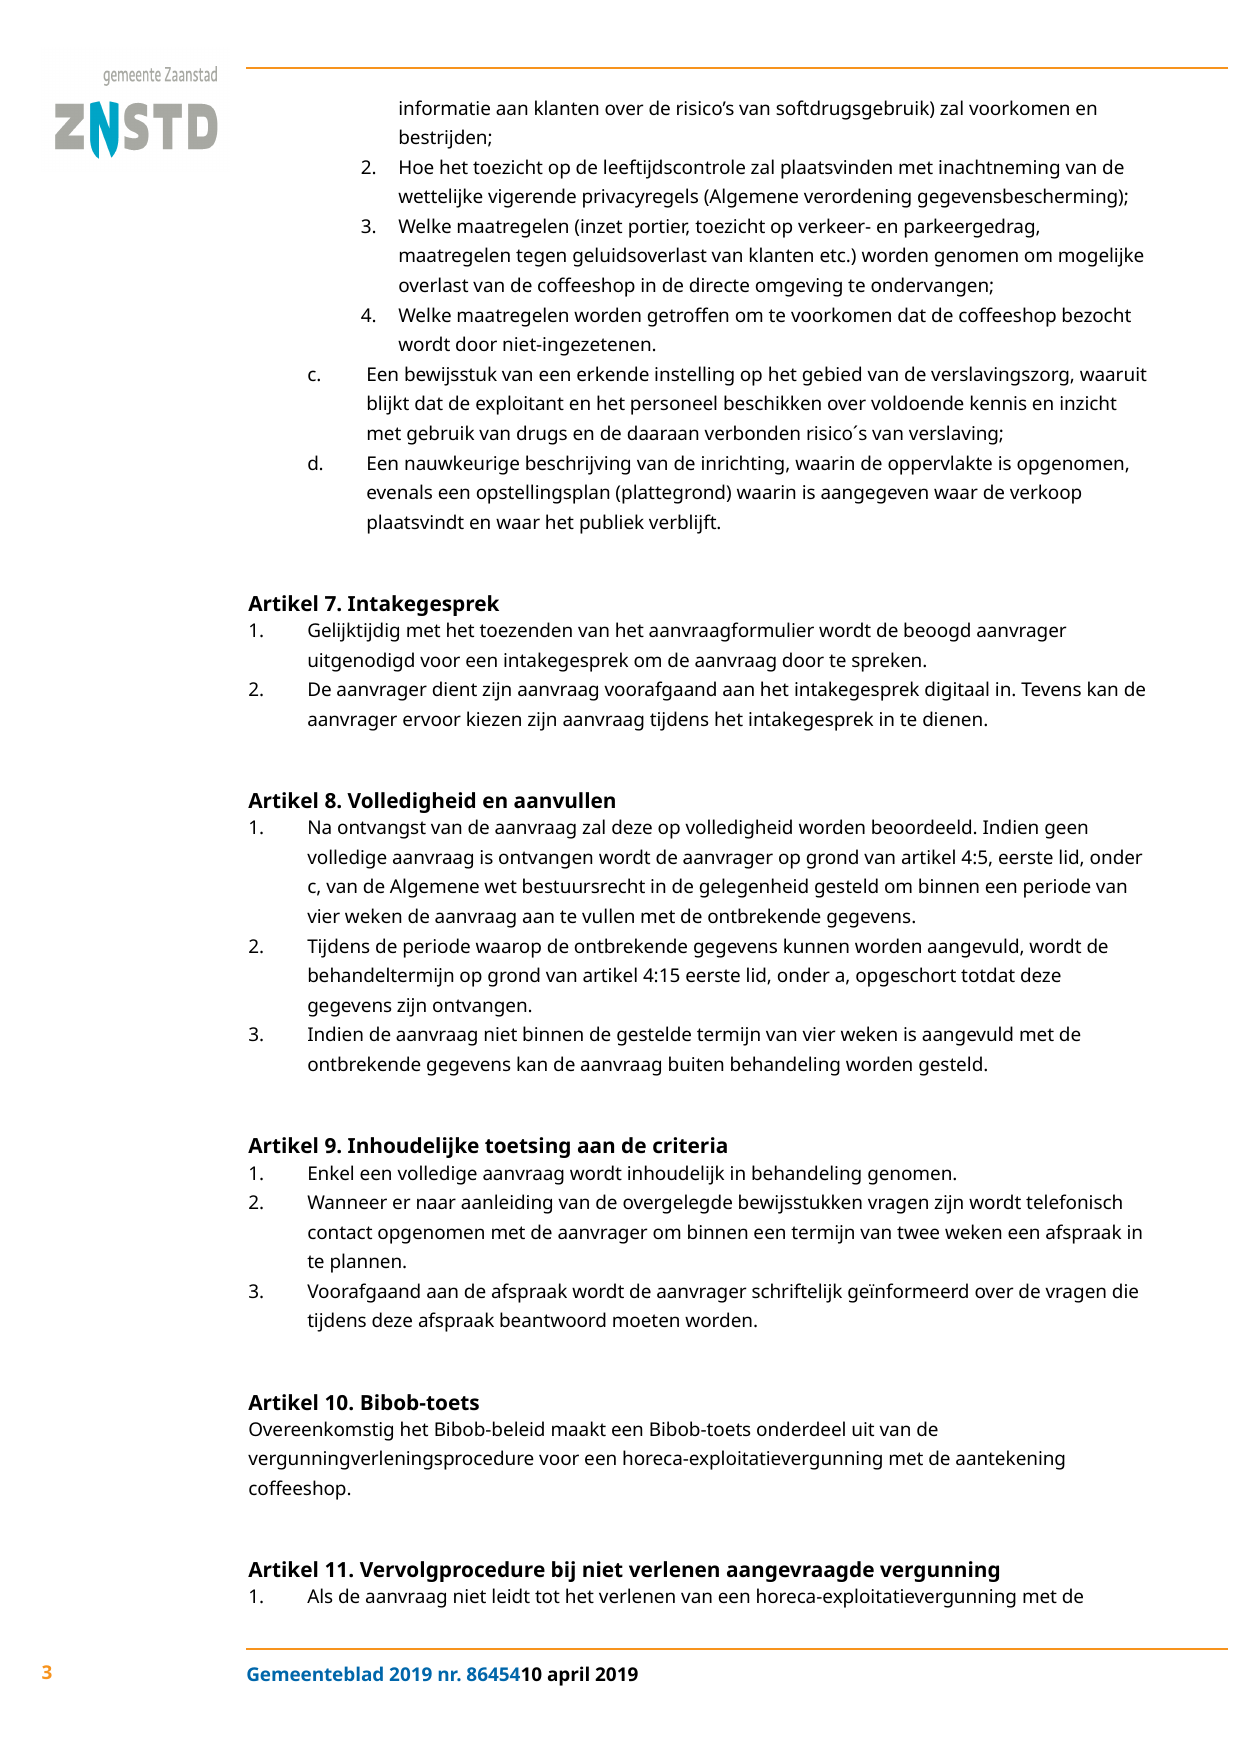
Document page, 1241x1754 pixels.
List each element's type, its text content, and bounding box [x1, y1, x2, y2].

list Een nauwkeurige beschrijving van de inrichting, waarin de oppervlakte is opgenomen, evenals een opstellingsplan (plattegrond) waarin is aangegeven waar de verkoop plaatsvindt en waar het publiek verblijft. [307, 450, 1152, 535]
list Gelijktijdig met het toezenden van het aanvraagformulier wordt de beoogd aanvrager uitgenodigd voor een intakegesprek om de aanvraag door te spreken. [248, 617, 1152, 673]
list Tijdens de periode waarop de ontbrekende gegevens kunnen worden aangevuld, wordt de behandeltermijn op grond van artikel 4:15 eerste lid, onder a, opgeschort totdat deze gegevens zijn ontvangen. [248, 933, 1152, 1018]
text Artikel 7. Intakegesprek [248, 589, 1152, 617]
list informatie aan klanten over de risico’s van softdrugsgebruik) zal voorkomen en bestrijden; [361, 95, 1152, 150]
text Artikel 10. Bibob-toets [248, 1388, 1152, 1416]
list Een bewijsstuk van een erkende instelling op het gebied van de verslavingszorg, waaruit blijkt dat de exploitant en het personeel beschikken over voldoende kennis en inzicht met gebruik van drugs en de daaraan verbonden risico´s van verslaving; [307, 361, 1152, 446]
list Wanneer er naar aanleiding van de overgelegde bewijsstukken vragen zijn wordt telefonisch contact opgenomen met de aanvrager om binnen een termijn van twee weken een afspraak in te plannen. [248, 1189, 1152, 1274]
list Indien de aanvraag niet binnen de gestelde termijn van vier weken is aangevuld met de ontbrekende gegevens kan de aanvraag buiten behandeling worden gesteld. [248, 1022, 1152, 1077]
list Na ontvangst van de aanvraag zal deze op volledigheid worden beoordeeld. Indien geen volledige aanvraag is ontvangen wordt de aanvrager op grond van artikel 4:5, eerste lid, onder c, van de Algemene wet bestuursrecht in de gelegenheid gesteld om binnen een periode van vier weken de aanvraag aan te vullen met de ontbrekende gegevens. [248, 814, 1152, 929]
list Hoe het toezicht op de leeftijdscontrole zal plaatsvinden met inachtneming van de wettelijke vigerende privacyregels (Algemene verordening gegevensbescherming); [361, 154, 1152, 209]
list De aanvrager dient zijn aanvraag voorafgaand aan het intakegesprek digitaal in. Tevens kan de aanvrager ervoor kiezen zijn aanvraag tijdens het intakegesprek in te dienen. [248, 677, 1152, 732]
list Voorafgaand aan de afspraak wordt de aanvrager schriftelijk geïnformeerd over de vragen die tijdens deze afspraak beantwoord moeten worden. [248, 1278, 1152, 1333]
list Als de aanvraag niet leidt tot het verlenen van een horeca-exploitatievergunning met de [248, 1584, 1152, 1609]
text Artikel 11. Vervolgprocedure bij niet verlenen aangevraagde vergunning [248, 1555, 1152, 1584]
list Welke maatregelen (inzet portier, toezicht op verkeer- en parkeergedrag, maatregelen tegen geluidsoverlast van klanten etc.) worden genomen om mogelijke overlast van de coffeeshop in de directe omgeving te ondervangen; [361, 213, 1152, 298]
text Artikel 8. Volledigheid en aanvullen [248, 786, 1152, 814]
picture [41, 47, 231, 172]
list Enkel een volledige aanvraag wordt inhoudelijk in behandeling genomen. [248, 1160, 1152, 1185]
text Artikel 9. Inhoudelijke toetsing aan de criteria [248, 1131, 1152, 1160]
text Overeenkomstig het Bibob-beleid maakt een Bibob-toets onderdeel uit van de vergunningverleningsprocedure voor een horeca-exploitatievergunning met de aantekening coffeeshop. [248, 1416, 1152, 1501]
list Welke maatregelen worden getroffen om te voorkomen dat de coffeeshop bezocht wordt door niet-ingezetenen. [361, 302, 1152, 357]
